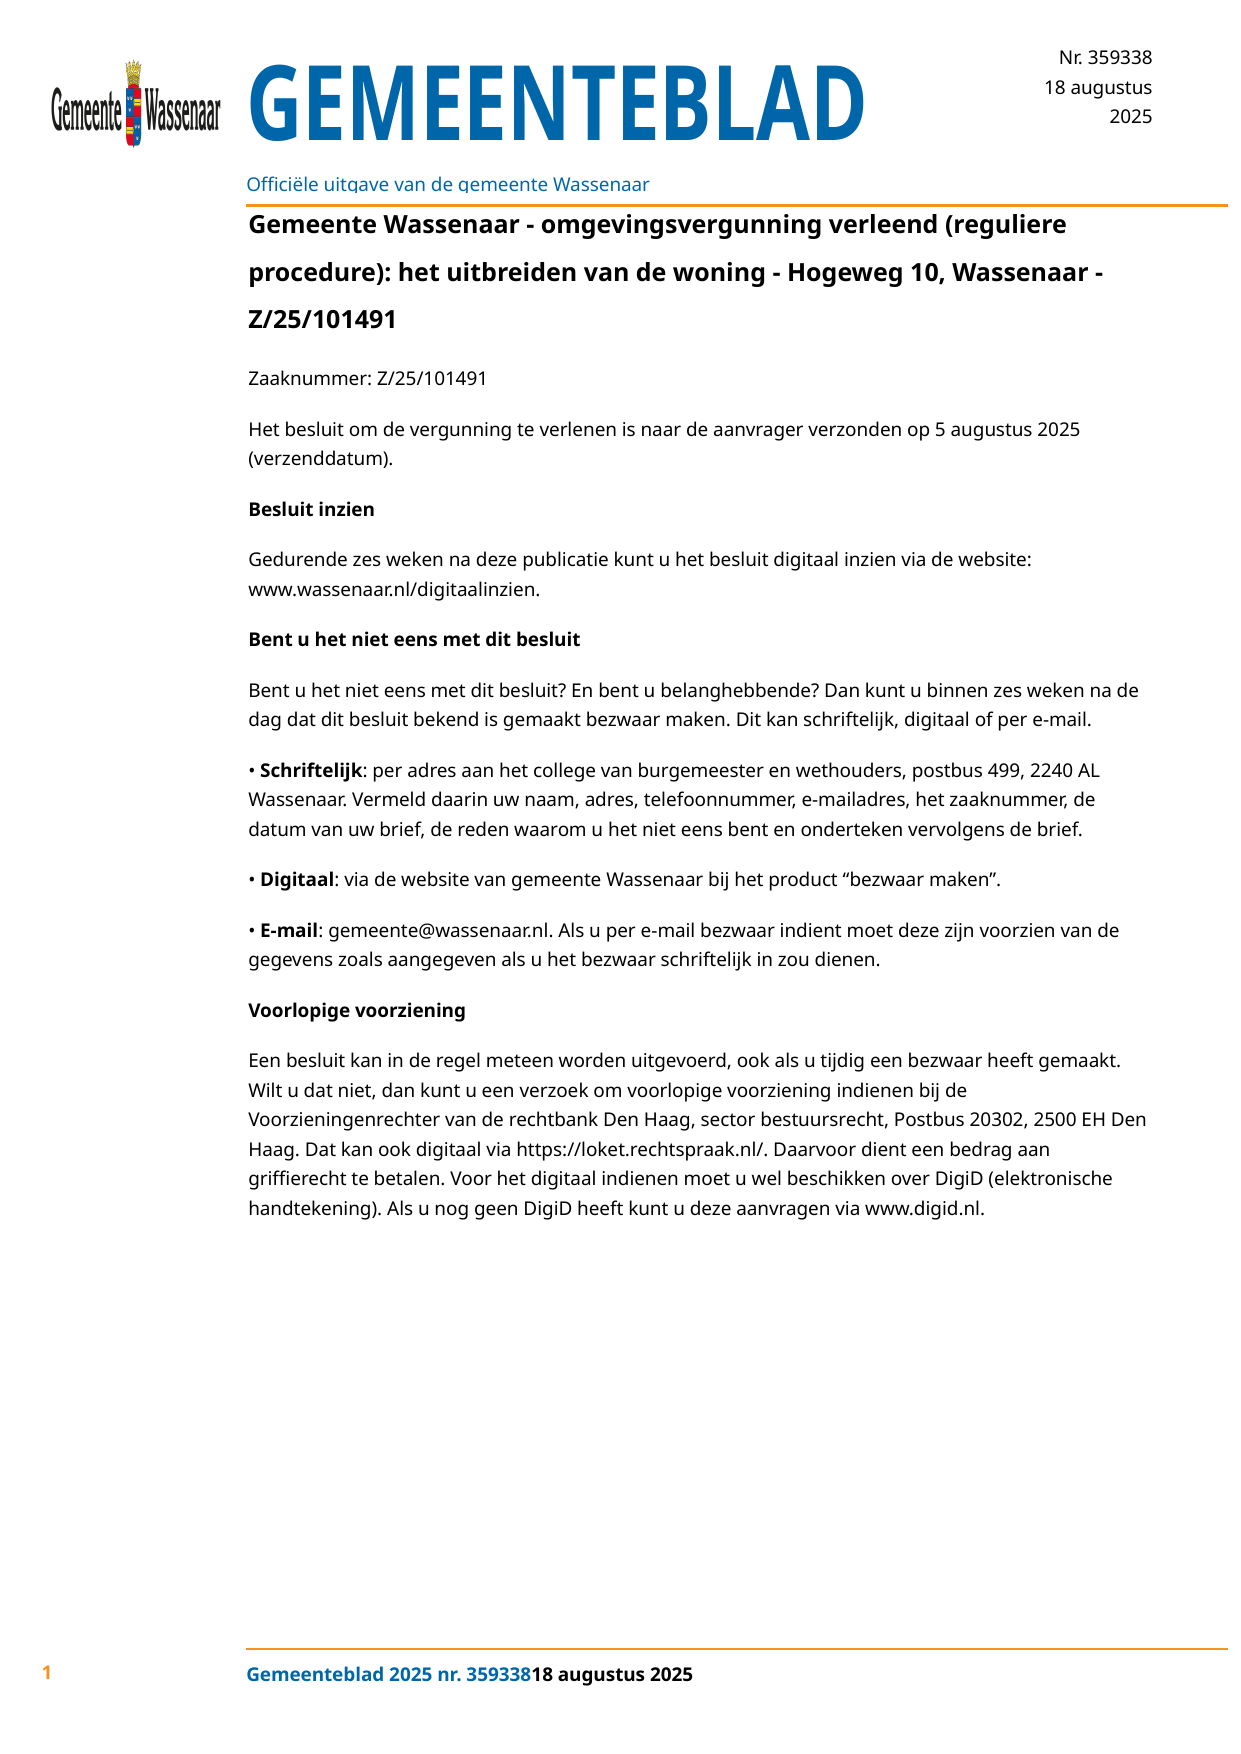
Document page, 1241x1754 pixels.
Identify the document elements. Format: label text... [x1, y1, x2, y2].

text • E-mail: gemeente@wassenaar.nl. Als u per e-mail bezwaar indient moet deze zijn voorzien van de gegevens zoals aangegeven als u het bezwaar schriftelijk in zou dienen. [248, 917, 1152, 972]
text Het besluit om de vergunning te verlenen is naar de aanvrager verzonden op 5 augustus 2025 (verzenddatum). [248, 416, 1152, 471]
text • Digitaal: via de website van gemeente Wassenaar bij het product “bezwaar maken”. [248, 866, 1152, 892]
text • Schriftelijk: per adres aan het college van burgemeester en wethouders, postbus 499, 2240 AL Wassenaar. Vermeld daarin uw naam, adres, telefoonnummer, e-mailadres, het zaaknummer, de datum van uw brief, de reden waarom u het niet eens bent en onderteken vervolgens de brief. [248, 757, 1152, 842]
picture [41, 47, 231, 172]
text Zaaknummer: Z/25/101491 [248, 366, 1152, 391]
text Voorlopige voorziening [248, 997, 1152, 1022]
text Gemeente Wassenaar - omgevingsvergunning verleend (reguliere procedure): het uitbreiden van de woning - Hogeweg 10, Wassenaar - Z/25/101491 [248, 207, 1152, 336]
text Bent u het niet eens met dit besluit [248, 626, 1152, 652]
text Besluit inzien [248, 496, 1152, 522]
text Een besluit kan in de regel meteen worden uitgevoerd, ook als u tijdig een bezwaar heeft gemaakt. Wilt u dat niet, dan kunt u een verzoek om voorlopige voorziening indienen bij de Voorzieningenrechter van de rechtbank Den Haag, sector bestuursrecht, Postbus 20302, 2500 EH Den Haag. Dat kan ook digitaal via https://loket.rechtspraak.nl/. Daarvoor dient een bedrag aan griffierecht te betalen. Voor het digitaal indienen moet u wel beschikken over DigiD (elektronische handtekening). Als u nog geen DigiD heeft kunt u deze aanvragen via www.digid.nl. [248, 1047, 1152, 1221]
text Gedurende zes weken na deze publicatie kunt u het besluit digitaal inzien via de website: www.wassenaar.nl/digitaalinzien. [248, 546, 1152, 602]
text Bent u het niet eens met dit besluit? En bent u belanghebbende? Dan kunt u binnen zes weken na de dag dat dit besluit bekend is gemaakt bezwaar maken. Dit kan schriftelijk, digitaal of per e-mail. [248, 677, 1152, 732]
